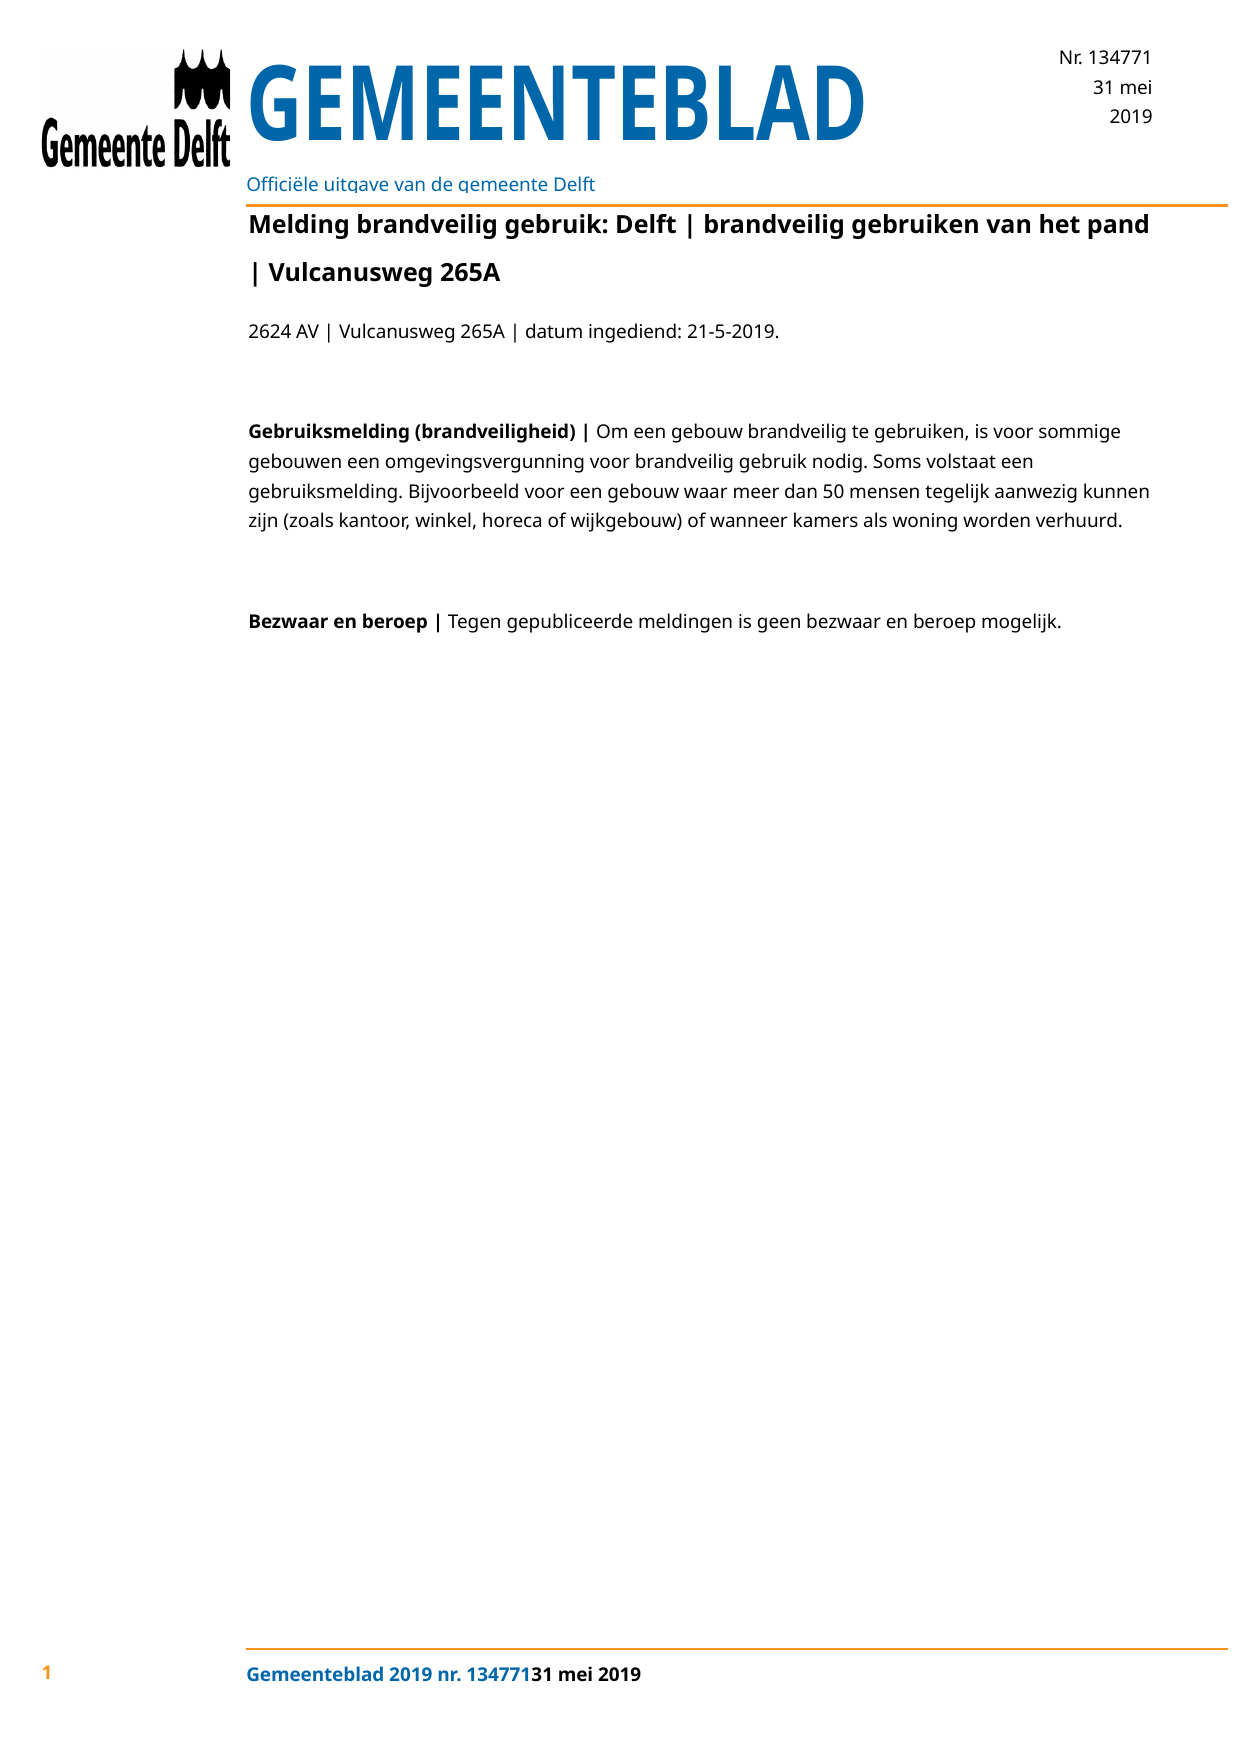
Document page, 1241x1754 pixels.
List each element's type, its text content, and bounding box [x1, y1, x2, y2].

picture [41, 47, 231, 172]
text Bezwaar en beroep | Tegen gepubliceerde meldingen is geen bezwaar en beroep mogelijk. [248, 608, 1152, 634]
text Gebruiksmelding (brandveiligheid) | Om een gebouw brandveilig te gebruiken, is voor sommige gebouwen een omgevingsvergunning voor brandveilig gebruik nodig. Soms volstaat een gebruiksmelding. Bijvoorbeeld voor een gebouw waar meer dan 50 mensen tegelijk aanwezig kunnen zijn (zoals kantoor, winkel, horeca of wijkgebouw) of wanneer kamers als woning worden verhuurd. [248, 419, 1152, 533]
text 2624 AV | Vulcanusweg 265A | datum ingediend: 21-5-2019. [248, 318, 1152, 344]
text Melding brandveilig gebruik: Delft | brandveilig gebruiken van het pand | Vulcanusweg 265A [248, 207, 1152, 288]
